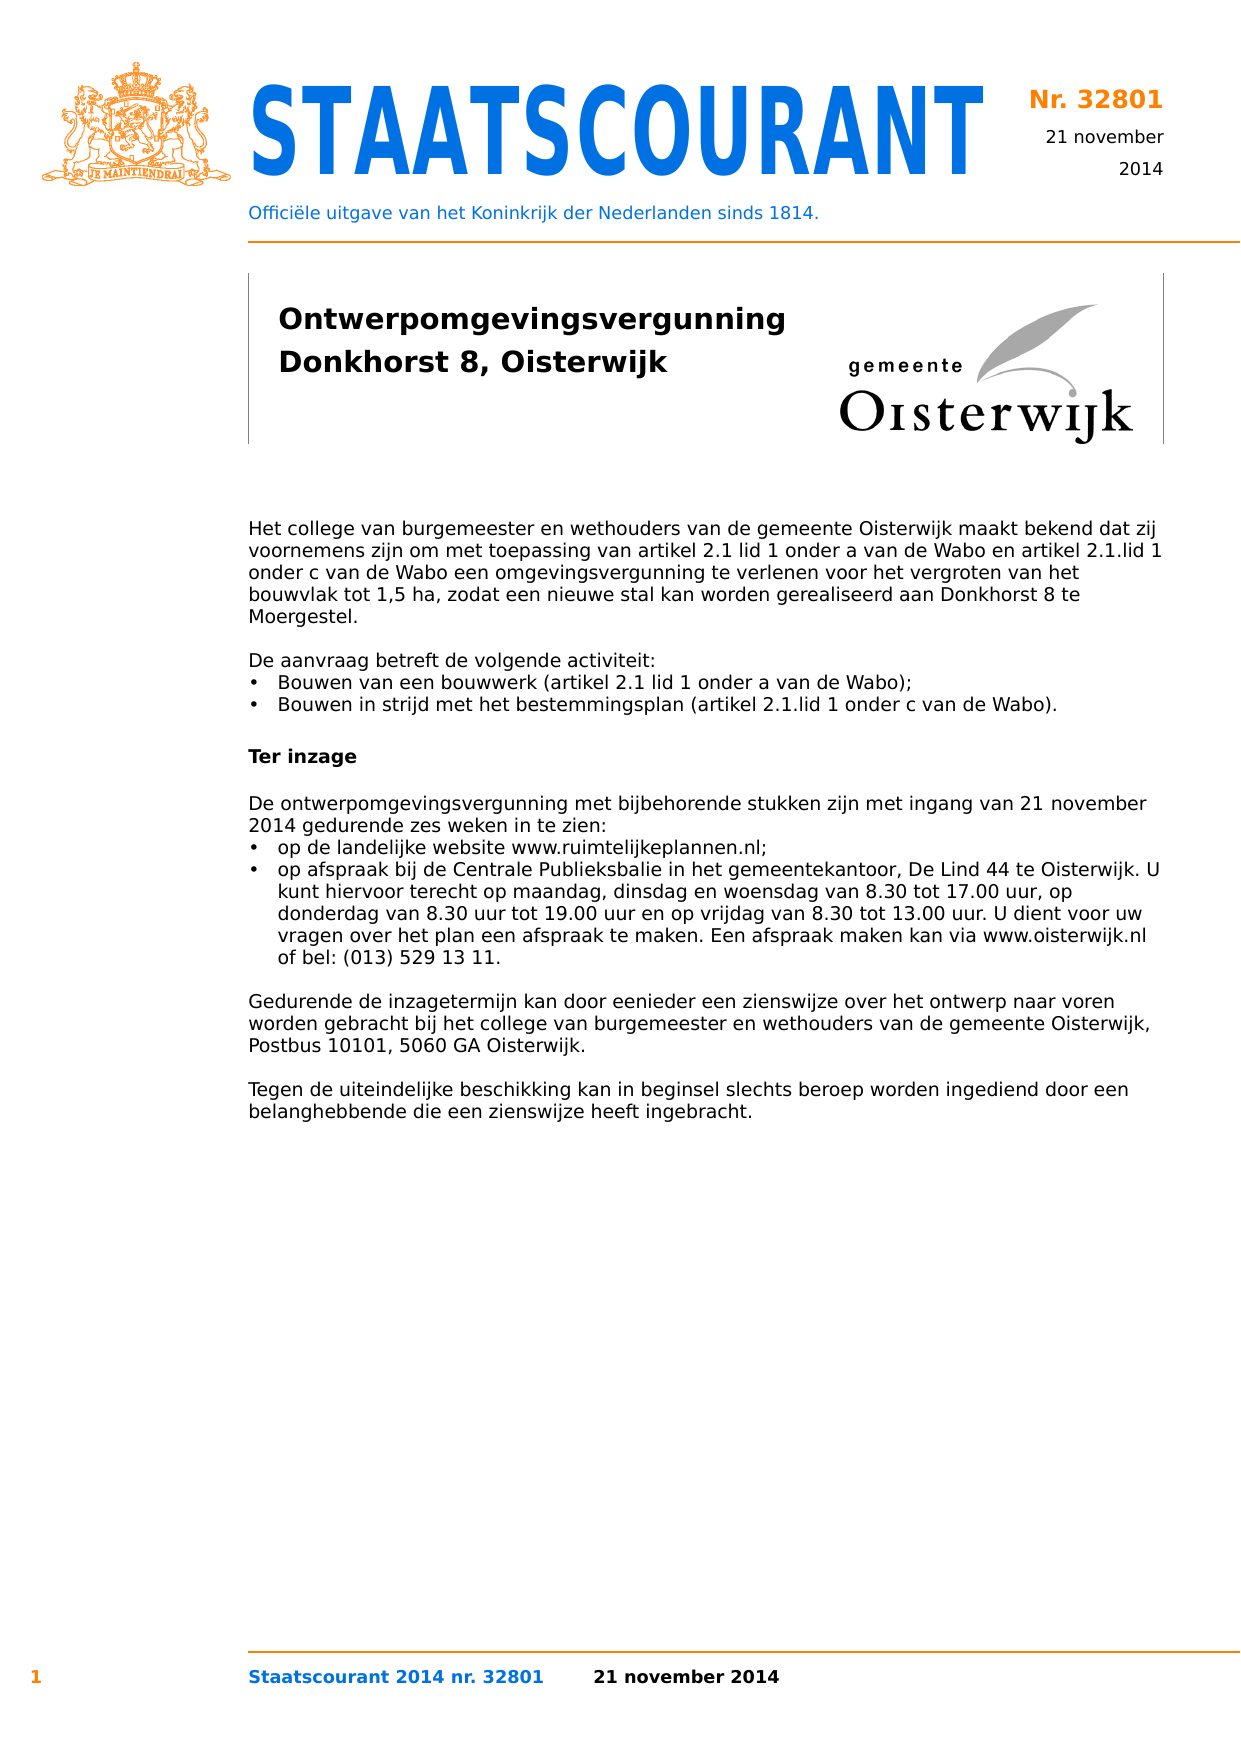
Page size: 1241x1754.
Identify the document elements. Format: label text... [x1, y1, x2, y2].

table_cell 21 november [998, 121, 1240, 153]
text Tegen de uiteindelijke beschikking kan in beginsel slechts beroep worden ingediend door een belanghebbende die een zienswijze heeft ingebracht. [248, 1078, 1163, 1122]
text De ontwerpomgevingsvergunning met bijbehorende stukken zijn met ingang van 21 november 2014 gedurende zes weken in te zien: [248, 793, 1163, 837]
subtitle Ontwerpomgevingsvergunning Donkhorst 8, Oisterwijk [249, 273, 1163, 444]
text Het college van burgemeester en wethouders van de gemeente Oisterwijk maakt bekend dat zij voornemens zijn om met toepassing van artikel 2.1 lid 1 onder a van de Wabo en artikel 2.1.lid 1 onder c van de Wabo een omgevingsvergunning te verlenen voor het vergroten van het bouwvlak tot 1,5 ha, zodat een nieuwe stal kan worden gerealiseerd aan Donkhorst 8 te Moergestel. [248, 518, 1163, 628]
subtitle Ter inzage [248, 746, 1163, 768]
text • op de landelijke website www.ruimtelijkeplannen.nl; [248, 837, 1163, 859]
table_header [25, 62, 248, 241]
picture [838, 302, 1134, 445]
text • Bouwen in strijd met het bestemmingsplan (artikel 2.1.lid 1 onder c van de Wabo). [248, 694, 1163, 716]
table_header STAATSCOURANT [248, 62, 998, 203]
text Gedurende de inzagetermijn kan door eenieder een zienswijze over het ontwerp naar voren worden gebracht bij het college van burgemeester en wethouders van de gemeente Oisterwijk, Postbus 10101, 5060 GA Oisterwijk. [248, 991, 1163, 1057]
table_cell 2014 [998, 153, 1240, 203]
text • Bouwen van een bouwwerk (artikel 2.1 lid 1 onder a van de Wabo); [248, 672, 1163, 694]
picture [41, 62, 231, 186]
text De aanvraag betreft de volgende activiteit: [248, 650, 1163, 672]
table_header Nr. 32801 [998, 62, 1240, 121]
table_cell Officiële uitgave van het Koninkrijk der Nederlanden sinds 1814. [248, 203, 1240, 241]
text • op afspraak bij de Centrale Publieksbalie in het gemeentekantoor, De Lind 44 te Oisterwijk. U kunt hiervoor terecht op maandag, dinsdag en woensdag van 8.30 tot 17.00 uur, op donderdag van 8.30 uur tot 19.00 uur en op vrijdag van 8.30 tot 13.00 uur. U dient voor uw vragen over het plan een afspraak te maken. Een afspraak maken kan via www.oisterwijk.nl of bel: (013) 529 13 11. [248, 859, 1163, 969]
